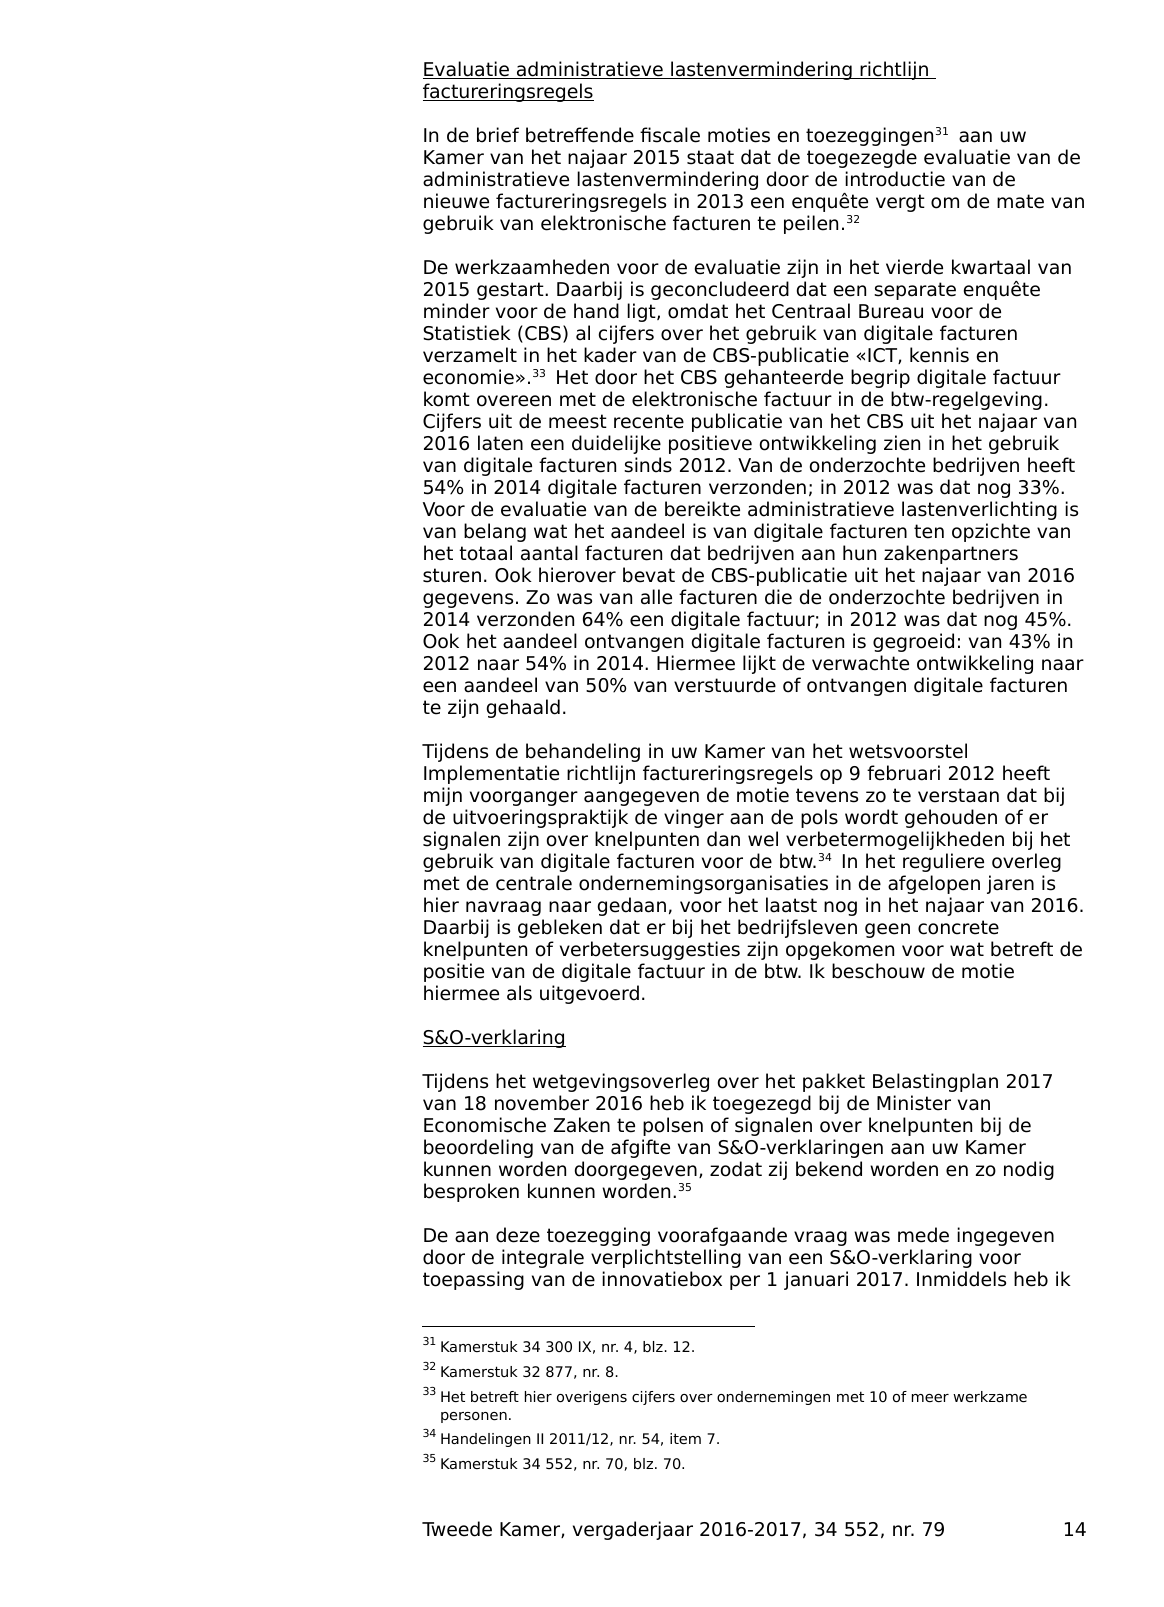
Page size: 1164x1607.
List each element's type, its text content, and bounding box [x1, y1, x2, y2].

text Kamerstuk 34 300 IX, nr. 4, blz. 12. [422, 1335, 1087, 1357]
subtitle Evaluatie administratieve lastenvermindering richtlijn factureringsregels [422, 59, 1087, 103]
text Tijdens de behandeling in uw Kamer van het wetsvoorstel Implementatie richtlijn factureringsregels op 9 februari 2012 heeft mijn voorganger aangegeven de motie tevens zo te verstaan dat bij de uitvoeringspraktijk de vinger aan de pols wordt gehouden of er signalen zijn over knelpunten dan wel verbetermogelijkheden bij het gebruik van digitale facturen voor de btw. In het reguliere overleg met de centrale ondernemingsorganisaties in de afgelopen jaren is hier navraag naar gedaan, voor het laatst nog in het najaar van 2016. Daarbij is gebleken dat er bij het bedrijfsleven geen concrete knelpunten of verbetersuggesties zijn opgekomen voor wat betreft de positie van de digitale factuur in de btw. Ik beschouw de motie hiermee als uitgevoerd. [422, 741, 1087, 1005]
text De werkzaamheden voor de evaluatie zijn in het vierde kwartaal van 2015 gestart. Daarbij is geconcludeerd dat een separate enquête minder voor de hand ligt, omdat het Centraal Bureau voor de Statistiek (CBS) al cijfers over het gebruik van digitale facturen verzamelt in het kader van de CBS-publicatie «ICT, kennis en economie». Het door het CBS gehanteerde begrip digitale factuur komt overeen met de elektronische factuur in de btw-regelgeving. Cijfers uit de meest recente publicatie van het CBS uit het najaar van 2016 laten een duidelijke positieve ontwikkeling zien in het gebruik van digitale facturen sinds 2012. Van de onderzochte bedrijven heeft 54% in 2014 digitale facturen verzonden; in 2012 was dat nog 33%. Voor de evaluatie van de bereikte administratieve lastenverlichting is van belang wat het aandeel is van digitale facturen ten opzichte van het totaal aantal facturen dat bedrijven aan hun zakenpartners sturen. Ook hierover bevat de CBS-publicatie uit het najaar van 2016 gegevens. Zo was van alle facturen die de onderzochte bedrijven in 2014 verzonden 64% een digitale factuur; in 2012 was dat nog 45%. Ook het aandeel ontvangen digitale facturen is gegroeid: van 43% in 2012 naar 54% in 2014. Hiermee lijkt de verwachte ontwikkeling naar een aandeel van 50% van verstuurde of ontvangen digitale facturen te zijn gehaald. [422, 257, 1087, 719]
text In de brief betreffende fiscale moties en toezeggingen aan uw Kamer van het najaar 2015 staat dat de toegezegde evaluatie van de administratieve lastenvermindering door de introductie van de nieuwe factureringsregels in 2013 een enquête vergt om de mate van gebruik van elektronische facturen te peilen. [422, 125, 1087, 235]
text Kamerstuk 34 552, nr. 70, blz. 70. [422, 1452, 1087, 1474]
text De aan deze toezegging voorafgaande vraag was mede ingegeven door de integrale verplichtstelling van een S&O-verklaring voor toepassing van de innovatiebox per 1 januari 2017. Inmiddels heb ik [422, 1225, 1087, 1291]
subtitle S&O-verklaring [422, 1027, 1087, 1049]
text Het betreft hier overigens cijfers over ondernemingen met 10 of meer werkzame personen. [422, 1385, 1087, 1424]
text Tijdens het wetgevingsoverleg over het pakket Belastingplan 2017 van 18 november 2016 heb ik toegezegd bij de Minister van Economische Zaken te polsen of signalen over knelpunten bij de beoordeling van de afgifte van S&O-verklaringen aan uw Kamer kunnen worden doorgegeven, zodat zij bekend worden en zo nodig besproken kunnen worden. [422, 1071, 1087, 1203]
text Kamerstuk 32 877, nr. 8. [422, 1360, 1087, 1382]
text Handelingen II 2011/12, nr. 54, item 7. [422, 1427, 1087, 1449]
